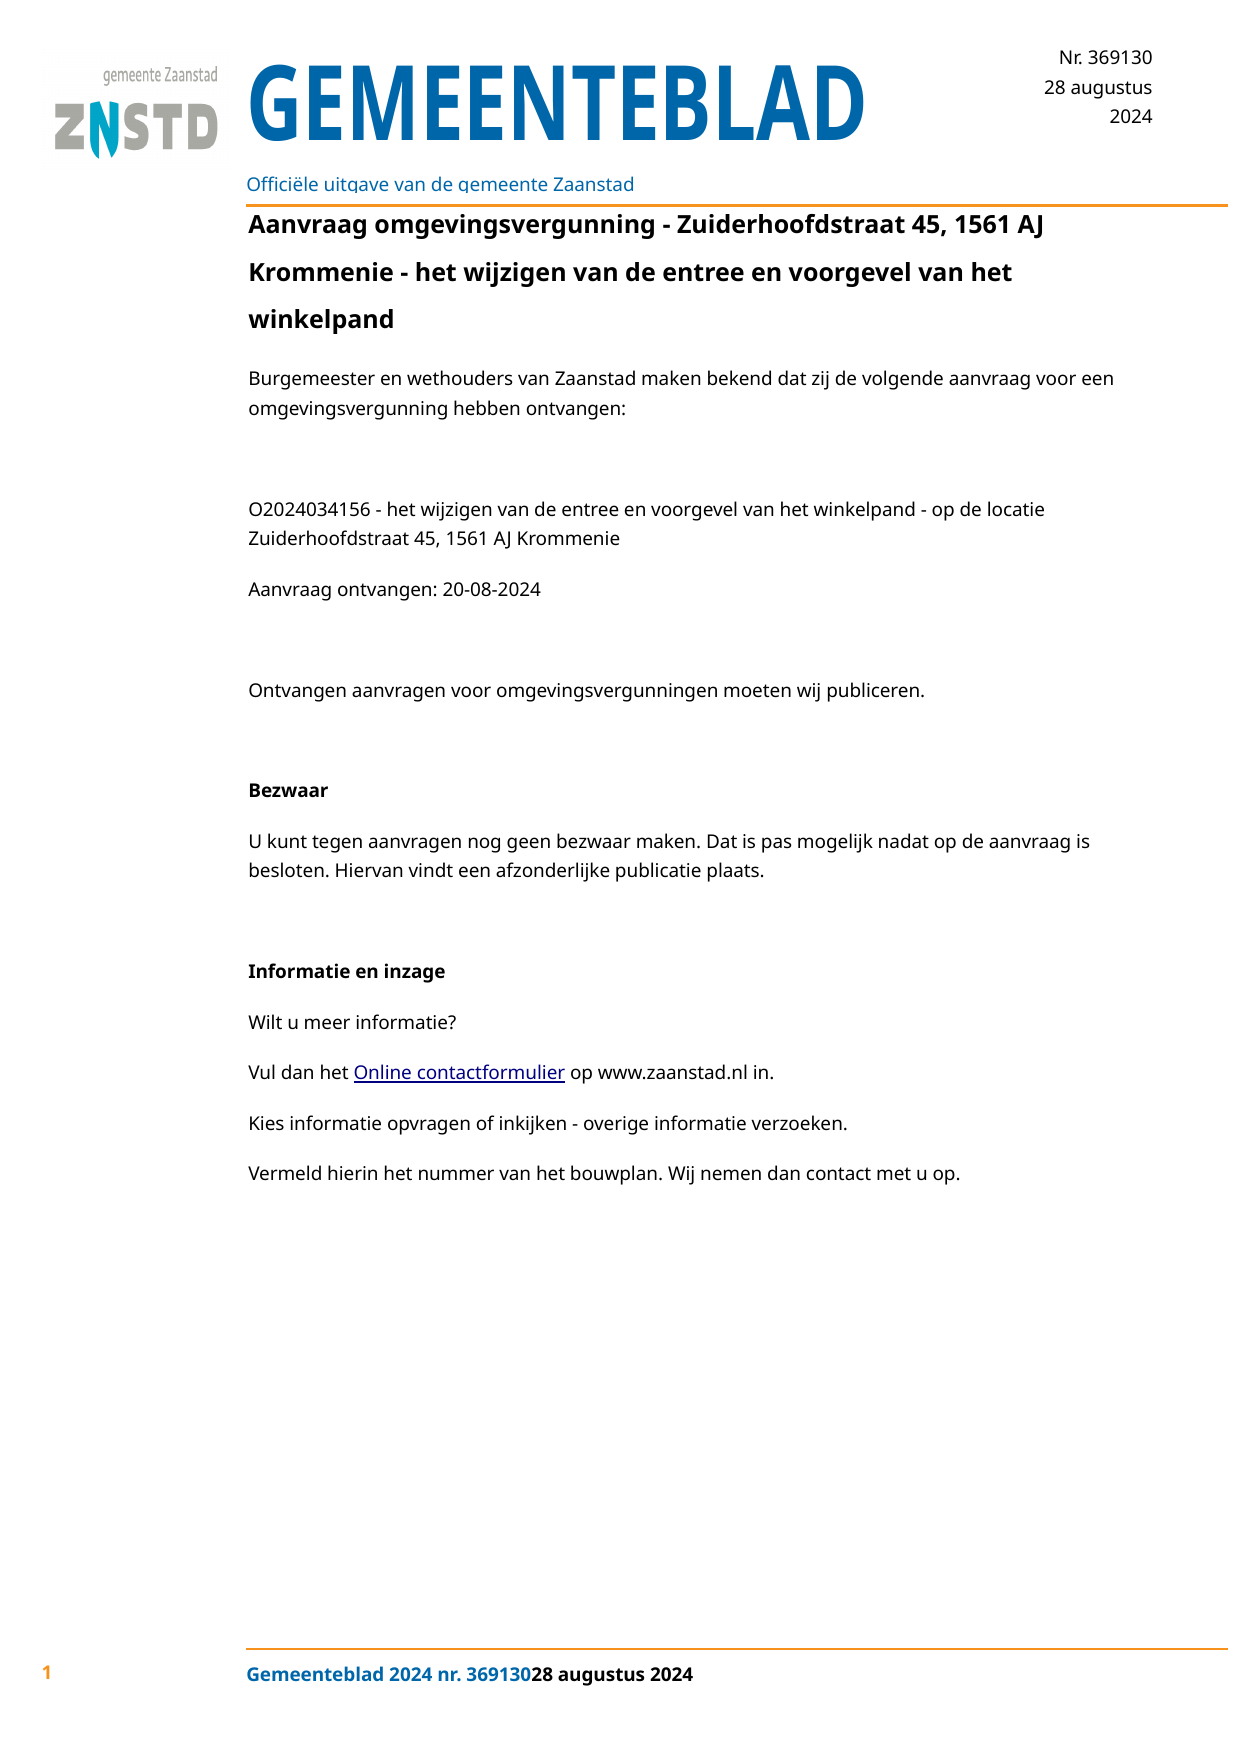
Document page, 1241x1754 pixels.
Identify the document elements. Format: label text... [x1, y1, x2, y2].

text Aanvraag ontvangen: 20-08-2024 [248, 576, 1152, 602]
text Bezwaar [248, 778, 1152, 803]
text Kies informatie opvragen of inkijken - overige informatie verzoeken. [248, 1110, 1152, 1135]
text U kunt tegen aanvragen nog geen bezwaar maken. Dat is pas mogelijk nadat op de aanvraag is besloten. Hiervan vindt een afzonderlijke publicatie plaats. [248, 828, 1152, 883]
text Ontvangen aanvragen voor omgevingsvergunningen moeten wij publiceren. [248, 677, 1152, 702]
text Wilt u meer informatie? [248, 1009, 1152, 1034]
text Vermeld hierin het nummer van het bouwplan. Wij nemen dan contact met u op. [248, 1160, 1152, 1186]
text Burgemeester en wethouders van Zaanstad maken bekend dat zij de volgende aanvraag voor een omgevingsvergunning hebben ontvangen: [248, 366, 1152, 421]
text Aanvraag omgevingsvergunning - Zuiderhoofdstraat 45, 1561 AJ Krommenie - het wijzigen van de entree en voorgevel van het winkelpand [248, 207, 1152, 336]
text Vul dan het Online contactformulier op www.zaanstad.nl in. [248, 1059, 1152, 1085]
picture [41, 47, 231, 172]
text O2024034156 - het wijzigen van de entree en voorgevel van het winkelpand - op de locatie Zuiderhoofdstraat 45, 1561 AJ Krommenie [248, 496, 1152, 551]
text Informatie en inzage [248, 958, 1152, 984]
